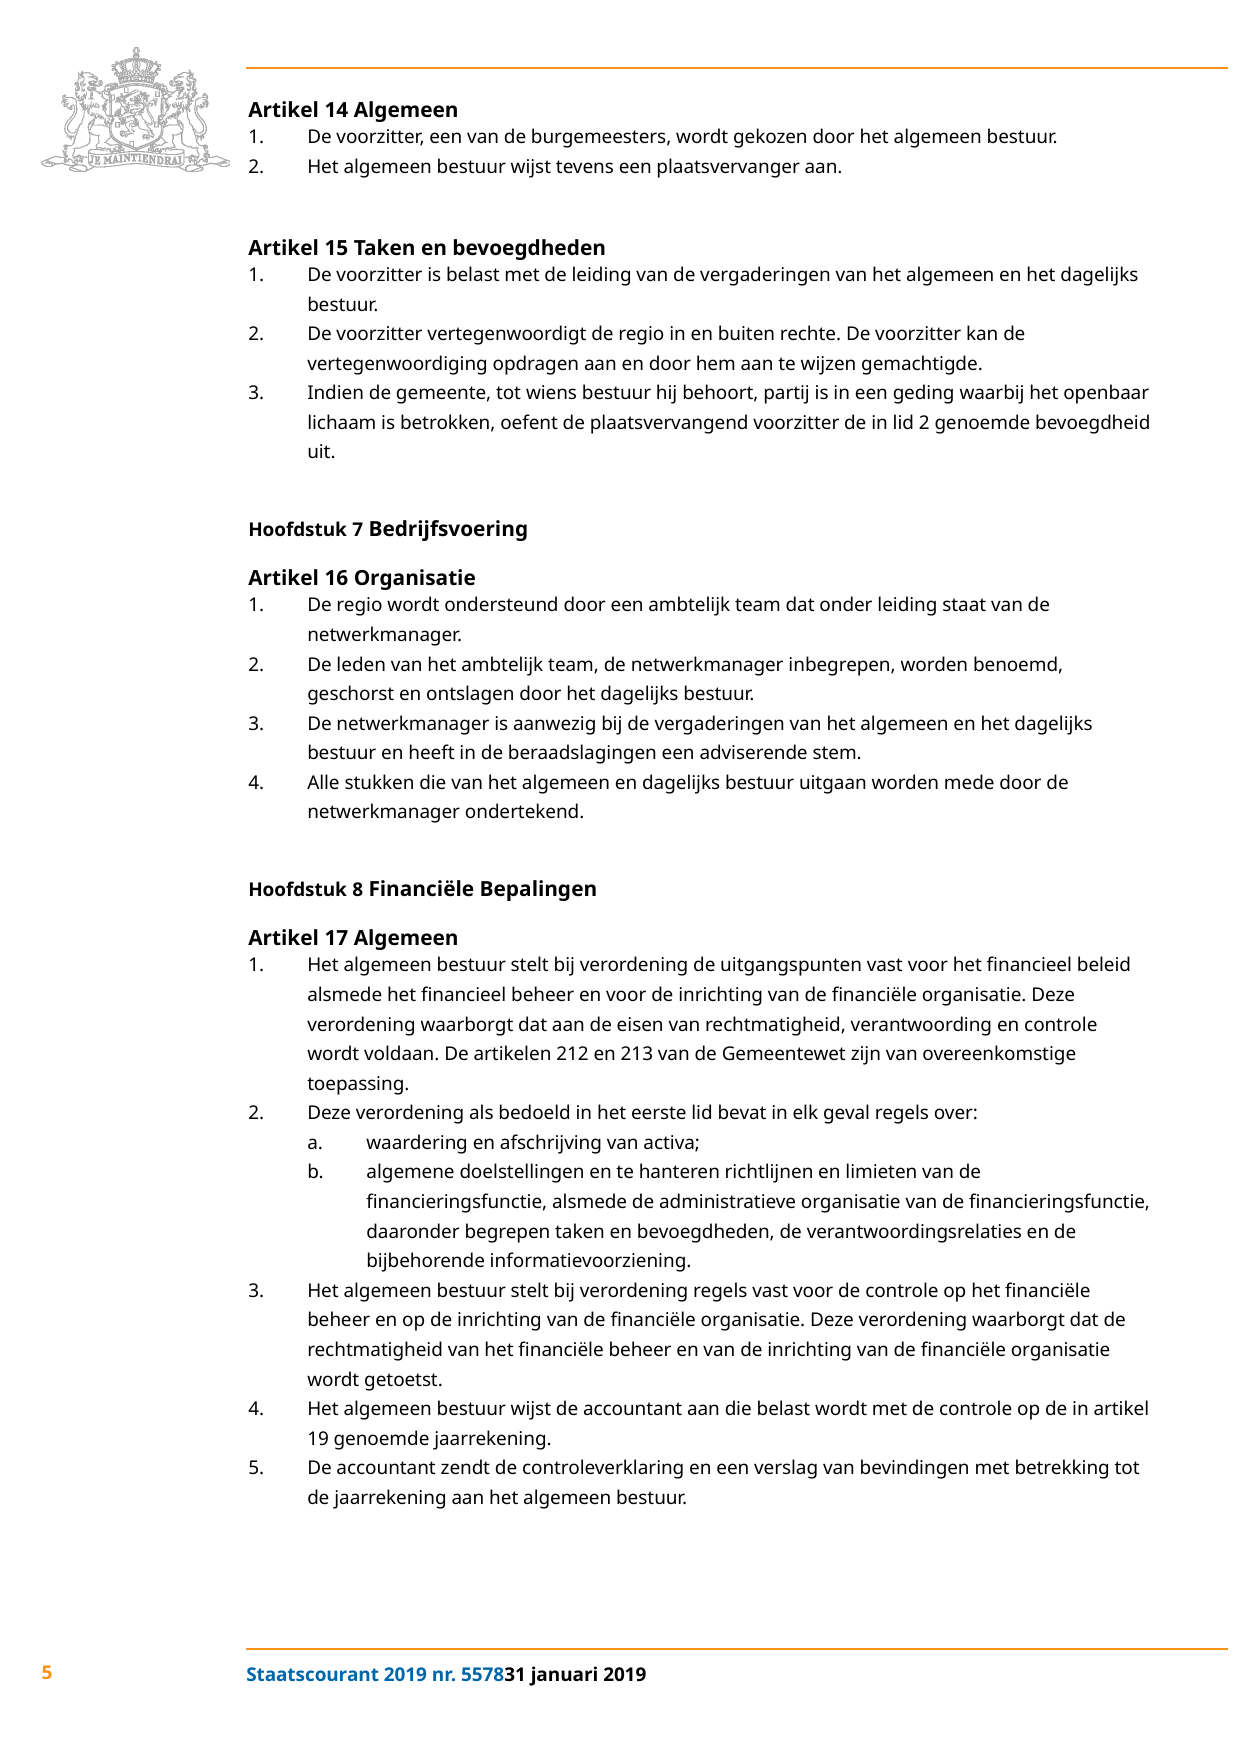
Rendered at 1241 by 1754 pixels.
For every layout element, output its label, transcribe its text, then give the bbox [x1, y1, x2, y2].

list waardering en afschrijving van activa; [307, 1129, 1152, 1155]
list algemene doelstellingen en te hanteren richtlijnen en limieten van de financieringsfunctie, alsmede de administratieve organisatie van de financieringsfunctie, daaronder begrepen taken en bevoegdheden, de verantwoordingsrelaties en de bijbehorende informatievoorziening. [307, 1159, 1152, 1273]
list De regio wordt ondersteund door een ambtelijk team dat onder leiding staat van de netwerkmanager. [248, 592, 1152, 647]
picture [41, 47, 231, 172]
list De voorzitter vertegenwoordigt de regio in en buiten rechte. De voorzitter kan de vertegenwoordiging opdragen aan en door hem aan te wijzen gemachtigde. [248, 320, 1152, 376]
text Hoofdstuk 7 Bedrijfsvoering [248, 514, 1152, 542]
list Deze verordening als bedoeld in het eerste lid bevat in elk geval regels over: [248, 1099, 1152, 1125]
list Het algemeen bestuur stelt bij verordening regels vast voor de controle op het financiële beheer en op de inrichting van de financiële organisatie. Deze verordening waarborgt dat de rechtmatigheid van het financiële beheer en van de inrichting van de financiële organisatie wordt getoetst. [248, 1277, 1152, 1392]
list De voorzitter is belast met de leiding van de vergaderingen van het algemeen en het dagelijks bestuur. [248, 261, 1152, 317]
text Hoofdstuk 8 Financiële Bepalingen [248, 874, 1152, 902]
text Artikel 15 Taken en bevoegdheden [248, 233, 1152, 261]
list Het algemeen bestuur wijst de accountant aan die belast wordt met de controle op de in artikel 19 genoemde jaarrekening. [248, 1395, 1152, 1451]
text Artikel 14 Algemeen [248, 95, 1152, 123]
list Alle stukken die van het algemeen en dagelijks bestuur uitgaan worden mede door de netwerkmanager ondertekend. [248, 769, 1152, 824]
list De leden van het ambtelijk team, de netwerkmanager inbegrepen, worden benoemd, geschorst en ontslagen door het dagelijks bestuur. [248, 651, 1152, 706]
list De accountant zendt de controleverklaring en een verslag van bevindingen met betrekking tot de jaarrekening aan het algemeen bestuur. [248, 1454, 1152, 1510]
list Het algemeen bestuur wijst tevens een plaatsvervanger aan. [248, 153, 1152, 178]
list De voorzitter, een van de burgemeesters, wordt gekozen door het algemeen bestuur. [248, 123, 1152, 149]
text Artikel 16 Organisatie [248, 563, 1152, 592]
list Indien de gemeente, tot wiens bestuur hij behoort, partij is in een geding waarbij het openbaar lichaam is betrokken, oefent de plaatsvervangend voorzitter de in lid 2 genoemde bevoegdheid uit. [248, 379, 1152, 464]
list De netwerkmanager is aanwezig bij de vergaderingen van het algemeen en het dagelijks bestuur en heeft in de beraadslagingen een adviserende stem. [248, 710, 1152, 765]
text Artikel 17 Algemeen [248, 923, 1152, 952]
list Het algemeen bestuur stelt bij verordening de uitgangspunten vast voor het financieel beleid alsmede het financieel beheer en voor de inrichting van de financiële organisatie. Deze verordening waarborgt dat aan de eisen van rechtmatigheid, verantwoording en controle wordt voldaan. De artikelen 212 en 213 van de Gemeentewet zijn van overeenkomstige toepassing. [248, 952, 1152, 1096]
